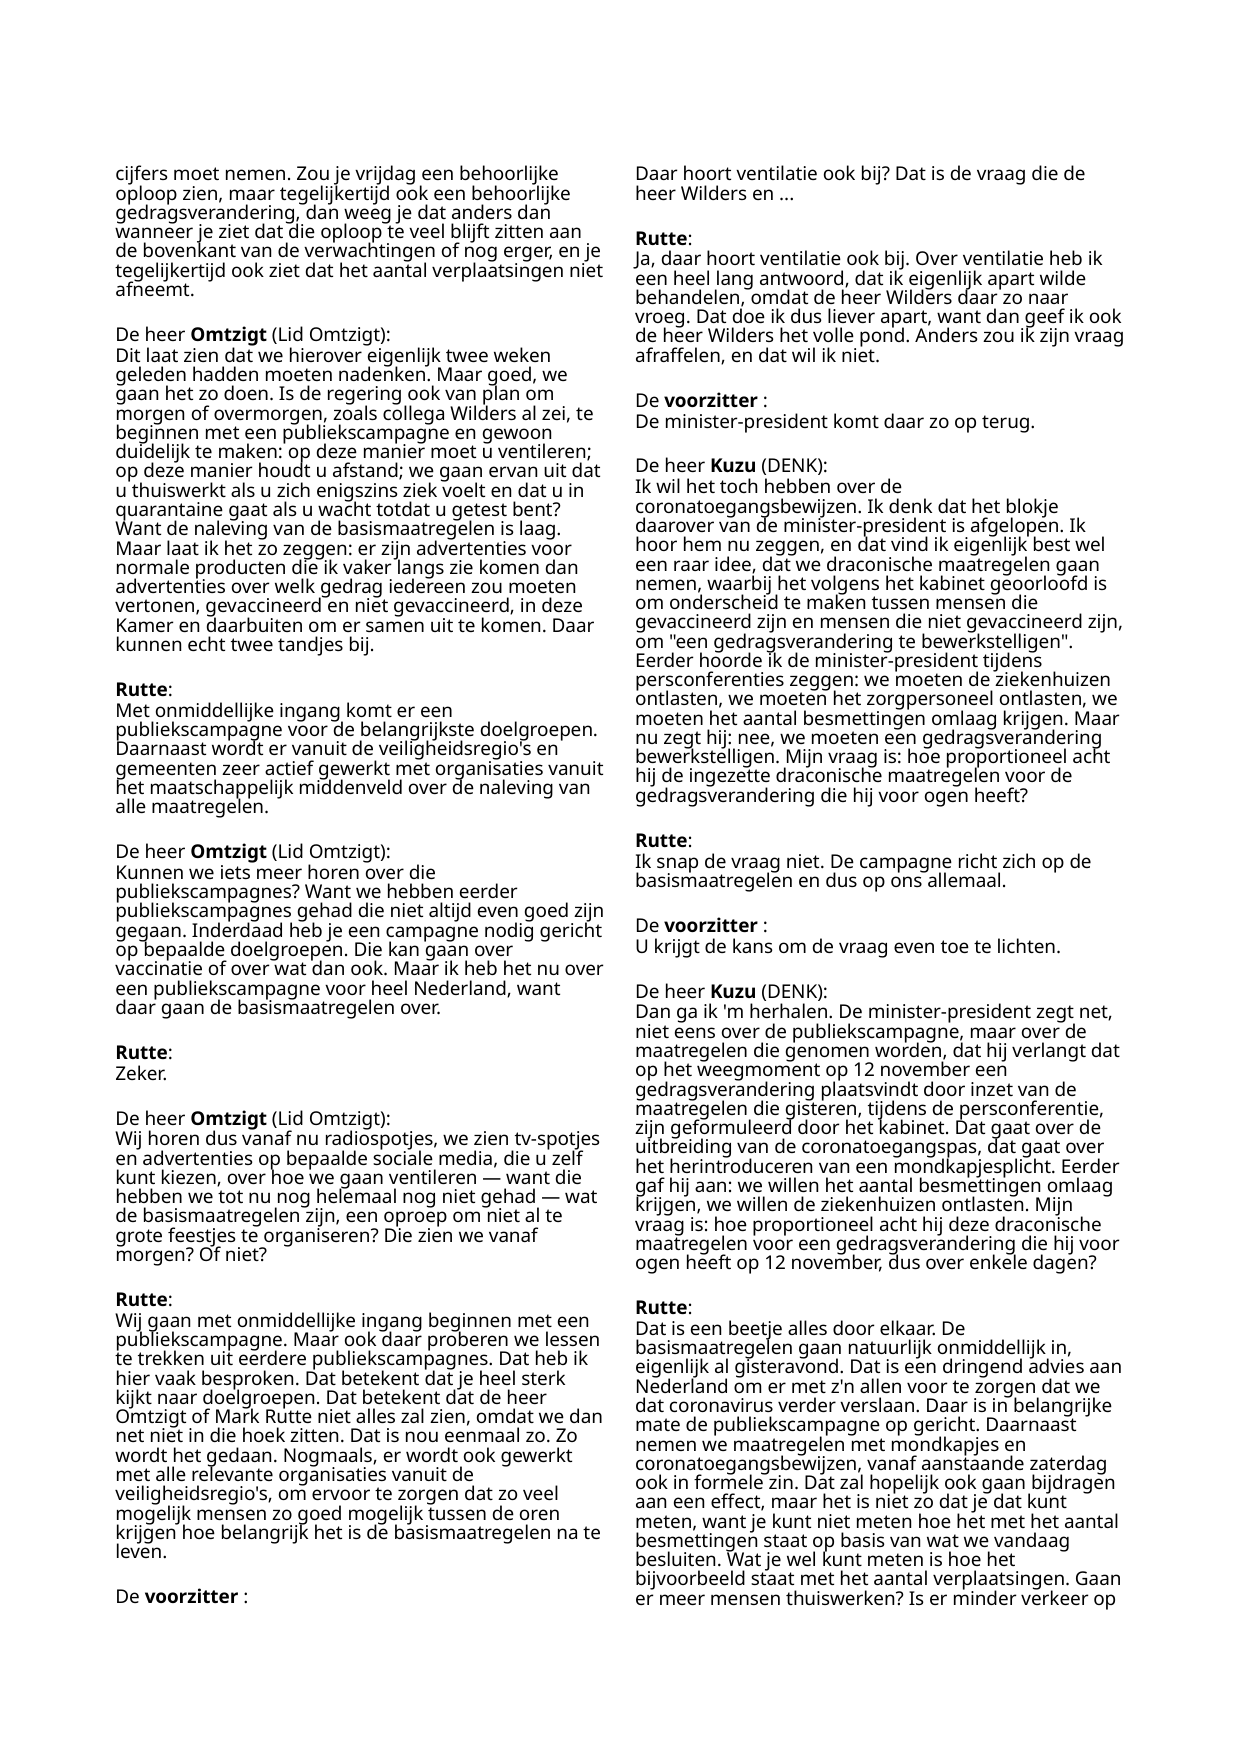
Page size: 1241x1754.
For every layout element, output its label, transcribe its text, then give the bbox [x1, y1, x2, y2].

text Ik wil het toch hebben over de coronatoegangsbewijzen. Ik denk dat het blokje daarover van de minister-president is afgelopen. Ik hoor hem nu zeggen, en dat vind ik eigenlijk best wel een raar idee, dat we draconische maatregelen gaan nemen, waarbij het volgens het kabinet geoorloofd is om onderscheid te maken tussen mensen die gevaccineerd zijn en mensen die niet gevaccineerd zijn, om "een gedragsverandering te bewerkstelligen". Eerder hoorde ik de minister-president tijdens persconferenties zeggen: we moeten de ziekenhuizen ontlasten, we moeten het zorgpersoneel ontlasten, we moeten het aantal besmettingen omlaag krijgen. Maar nu zegt hij: nee, we moeten een gedragsverandering bewerkstelligen. Mijn vraag is: hoe proportioneel acht hij de ingezette draconische maatregelen voor de gedragsverandering die hij voor ogen heeft? [635, 478, 1125, 806]
text De voorzitter : [635, 912, 1125, 938]
text Dat is een beetje alles door elkaar. De basismaatregelen gaan natuurlijk onmiddellijk in, eigenlijk al gisteravond. Dat is een dringend advies aan Nederland om er met z'n allen voor te zorgen dat we dat coronavirus verder verslaan. Daar is in belangrijke mate de publiekscampagne op gericht. Daarnaast nemen we maatregelen met mondkapjes en coronatoegangsbewijzen, vanaf aanstaande zaterdag ook in formele zin. Dat zal hopelijk ook gaan bijdragen aan een effect, maar het is niet zo dat je dat kunt meten, want je kunt niet meten hoe het met het aantal besmettingen staat op basis van wat we vandaag besluiten. Wat je wel kunt meten is hoe het bijvoorbeeld staat met het aantal verplaatsingen. Gaan er meer mensen thuiswerken? Is er minder verkeer op [635, 1320, 1125, 1609]
text Daar hoort ventilatie ook bij? Dat is de vraag die de heer Wilders en ... [635, 165, 1125, 204]
text De voorzitter : [115, 1583, 605, 1609]
text Kunnen we iets meer horen over die publiekscampagnes? Want we hebben eerder publiekscampagnes gehad die niet altijd even goed zijn gegaan. Inderdaad heb je een campagne nodig gericht op bepaalde doelgroepen. Die kan gaan over vaccinatie of over wat dan ook. Maar ik heb het nu over een publiekscampagne voor heel Nederland, want daar gaan de basismaatregelen over. [115, 864, 605, 1018]
text Dit laat zien dat we hierover eigenlijk twee weken geleden hadden moeten nadenken. Maar goed, we gaan het zo doen. Is de regering ook van plan om morgen of overmorgen, zoals collega Wilders al zei, te beginnen met een publiekscampagne en gewoon duidelijk te maken: op deze manier moet u ventileren; op deze manier houdt u afstand; we gaan ervan uit dat u thuiswerkt als u zich enigszins ziek voelt en dat u in quarantaine gaat als u wacht totdat u getest bent? Want de naleving van de basismaatregelen is laag. Maar laat ik het zo zeggen: er zijn advertenties voor normale producten die ik vaker langs zie komen dan advertenties over welk gedrag iedereen zou moeten vertonen, gevaccineerd en niet gevaccineerd, in deze Kamer en daarbuiten om er samen uit te komen. Daar kunnen echt twee tandjes bij. [115, 347, 605, 655]
text De minister-president komt daar zo op terug. [635, 413, 1125, 432]
text Rutte: [115, 676, 605, 702]
text Met onmiddellijke ingang komt er een publiekscampagne voor de belangrijkste doelgroepen. Daarnaast wordt er vanuit de veiligheidsregio's en gemeenten zeer actief gewerkt met organisaties vanuit het maatschappelijk middenveld over de naleving van alle maatregelen. [115, 702, 605, 817]
text Rutte: [635, 1294, 1125, 1320]
text De heer Omtzigt (Lid Omtzigt): [115, 321, 605, 347]
text Rutte: [115, 1286, 605, 1312]
text De voorzitter : [635, 387, 1125, 413]
text cijfers moet nemen. Zou je vrijdag een behoorlijke oploop zien, maar tegelijkertijd ook een behoorlijke gedragsverandering, dan weeg je dat anders dan wanneer je ziet dat die oploop te veel blijft zitten aan de bovenkant van de verwachtingen of nog erger, en je tegelijkertijd ook ziet dat het aantal verplaatsingen niet afneemt. [115, 165, 605, 300]
text De heer Kuzu (DENK): [635, 978, 1125, 1003]
text Ja, daar hoort ventilatie ook bij. Over ventilatie heb ik een heel lang antwoord, dat ik eigenlijk apart wilde behandelen, omdat de heer Wilders daar zo naar vroeg. Dat doe ik dus liever apart, want dan geef ik ook de heer Wilders het volle pond. Anders zou ik zijn vraag afraffelen, en dat wil ik niet. [635, 250, 1125, 366]
text De heer Omtzigt (Lid Omtzigt): [115, 1105, 605, 1130]
text Rutte: [635, 827, 1125, 853]
text Rutte: [635, 225, 1125, 250]
text De heer Kuzu (DENK): [635, 453, 1125, 478]
text Wij gaan met onmiddellijke ingang beginnen met een publiekscampagne. Maar ook daar proberen we lessen te trekken uit eerdere publiekscampagnes. Dat heb ik hier vaak besproken. Dat betekent dat je heel sterk kijkt naar doelgroepen. Dat betekent dat de heer Omtzigt of Mark Rutte niet alles zal zien, omdat we dan net niet in die hoek zitten. Dat is nou eenmaal zo. Zo wordt het gedaan. Nogmaals, er wordt ook gewerkt met alle relevante organisaties vanuit de veiligheidsregio's, om ervoor te zorgen dat zo veel mogelijk mensen zo goed mogelijk tussen de oren krijgen hoe belangrijk het is de basismaatregelen na te leven. [115, 1312, 605, 1562]
text Dan ga ik 'm herhalen. De minister-president zegt net, niet eens over de publiekscampagne, maar over de maatregelen die genomen worden, dat hij verlangt dat op het weegmoment op 12 november een gedragsverandering plaatsvindt door inzet van de maatregelen die gisteren, tijdens de persconferentie, zijn geformuleerd door het kabinet. Dat gaat over de uitbreiding van de coronatoegangspas, dat gaat over het herintroduceren van een mondkapjesplicht. Eerder gaf hij aan: we willen het aantal besmettingen omlaag krijgen, we willen de ziekenhuizen ontlasten. Mijn vraag is: hoe proportioneel acht hij deze draconische maatregelen voor een gedragsverandering die hij voor ogen heeft op 12 november, dus over enkele dagen? [635, 1003, 1125, 1273]
text Ik snap de vraag niet. De campagne richt zich op de basismaatregelen en dus op ons allemaal. [635, 853, 1125, 891]
text Wij horen dus vanaf nu radiospotjes, we zien tv-spotjes en advertenties op bepaalde sociale media, die u zelf kunt kiezen, over hoe we gaan ventileren — want die hebben we tot nu nog helemaal nog niet gehad — wat de basismaatregelen zijn, een oproep om niet al te grote feestjes te organiseren? Die zien we vanaf morgen? Of niet? [115, 1130, 605, 1265]
text De heer Omtzigt (Lid Omtzigt): [115, 838, 605, 864]
text Rutte: [115, 1039, 605, 1064]
text Zeker. [115, 1064, 605, 1084]
text U krijgt de kans om de vraag even toe te lichten. [635, 938, 1125, 957]
